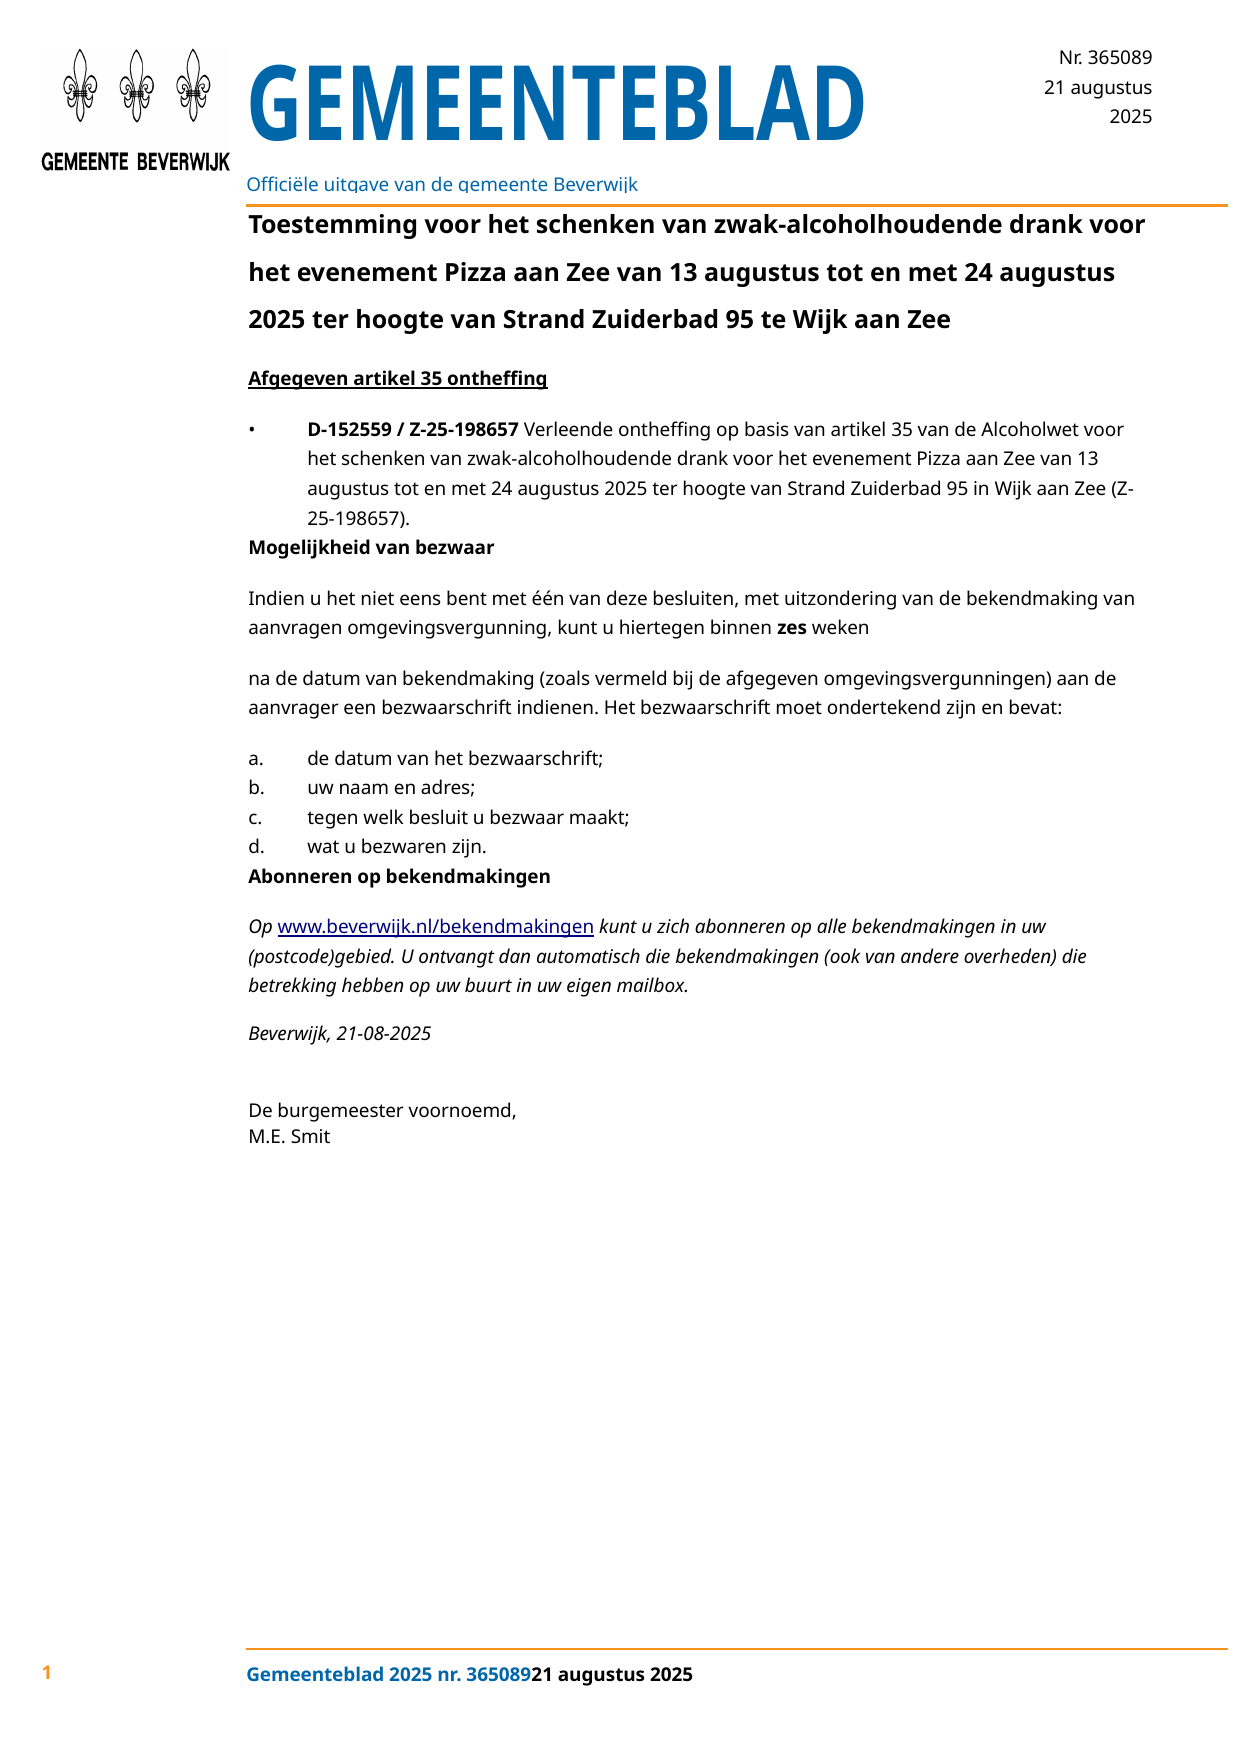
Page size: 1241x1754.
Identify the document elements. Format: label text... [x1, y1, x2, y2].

list D-152559 / Z-25-198657 Verleende ontheffing op basis van artikel 35 van de Alcoholwet voor het schenken van zwak-alcoholhoudende drank voor het evenement Pizza aan Zee van 13 augustus tot en met 24 augustus 2025 ter hoogte van Strand Zuiderbad 95 in Wijk aan Zee (Z-25-198657). [248, 416, 1152, 530]
text na de datum van bekendmaking (zoals vermeld bij de afgegeven omgevingsvergunningen) aan de aanvrager een bezwaarschrift indienen. Het bezwaarschrift moet ondertekend zijn en bevat: [248, 665, 1152, 720]
text Beverwijk, 21-08-2025 [248, 1020, 1152, 1046]
text De burgemeester voornoemd, [248, 1098, 1152, 1123]
list wat u bezwaren zijn. [248, 833, 1152, 859]
text Afgegeven artikel 35 ontheffing [248, 366, 1152, 391]
text Toestemming voor het schenken van zwak-alcoholhoudende drank voor het evenement Pizza aan Zee van 13 augustus tot en met 24 augustus 2025 ter hoogte van Strand Zuiderbad 95 te Wijk aan Zee [248, 207, 1152, 336]
list de datum van het bezwaarschrift; [248, 745, 1152, 770]
text M.E. Smit [248, 1123, 1152, 1149]
picture [41, 47, 231, 172]
text Mogelijkheid van bezwaar [248, 534, 1152, 560]
list uw naam en adres; [248, 774, 1152, 800]
list tegen welk besluit u bezwaar maakt; [248, 804, 1152, 829]
text Op www.beverwijk.nl/bekendmakingen kunt u zich abonneren op alle bekendmakingen in uw (postcode)gebied. U ontvangt dan automatisch die bekendmakingen (ook van andere overheden) die betrekking hebben op uw buurt in uw eigen mailbox. [248, 913, 1152, 998]
text Abonneren op bekendmakingen [248, 863, 1152, 889]
text Indien u het niet eens bent met één van deze besluiten, met uitzondering van de bekendmaking van aanvragen omgevingsvergunning, kunt u hiertegen binnen zes weken [248, 585, 1152, 640]
